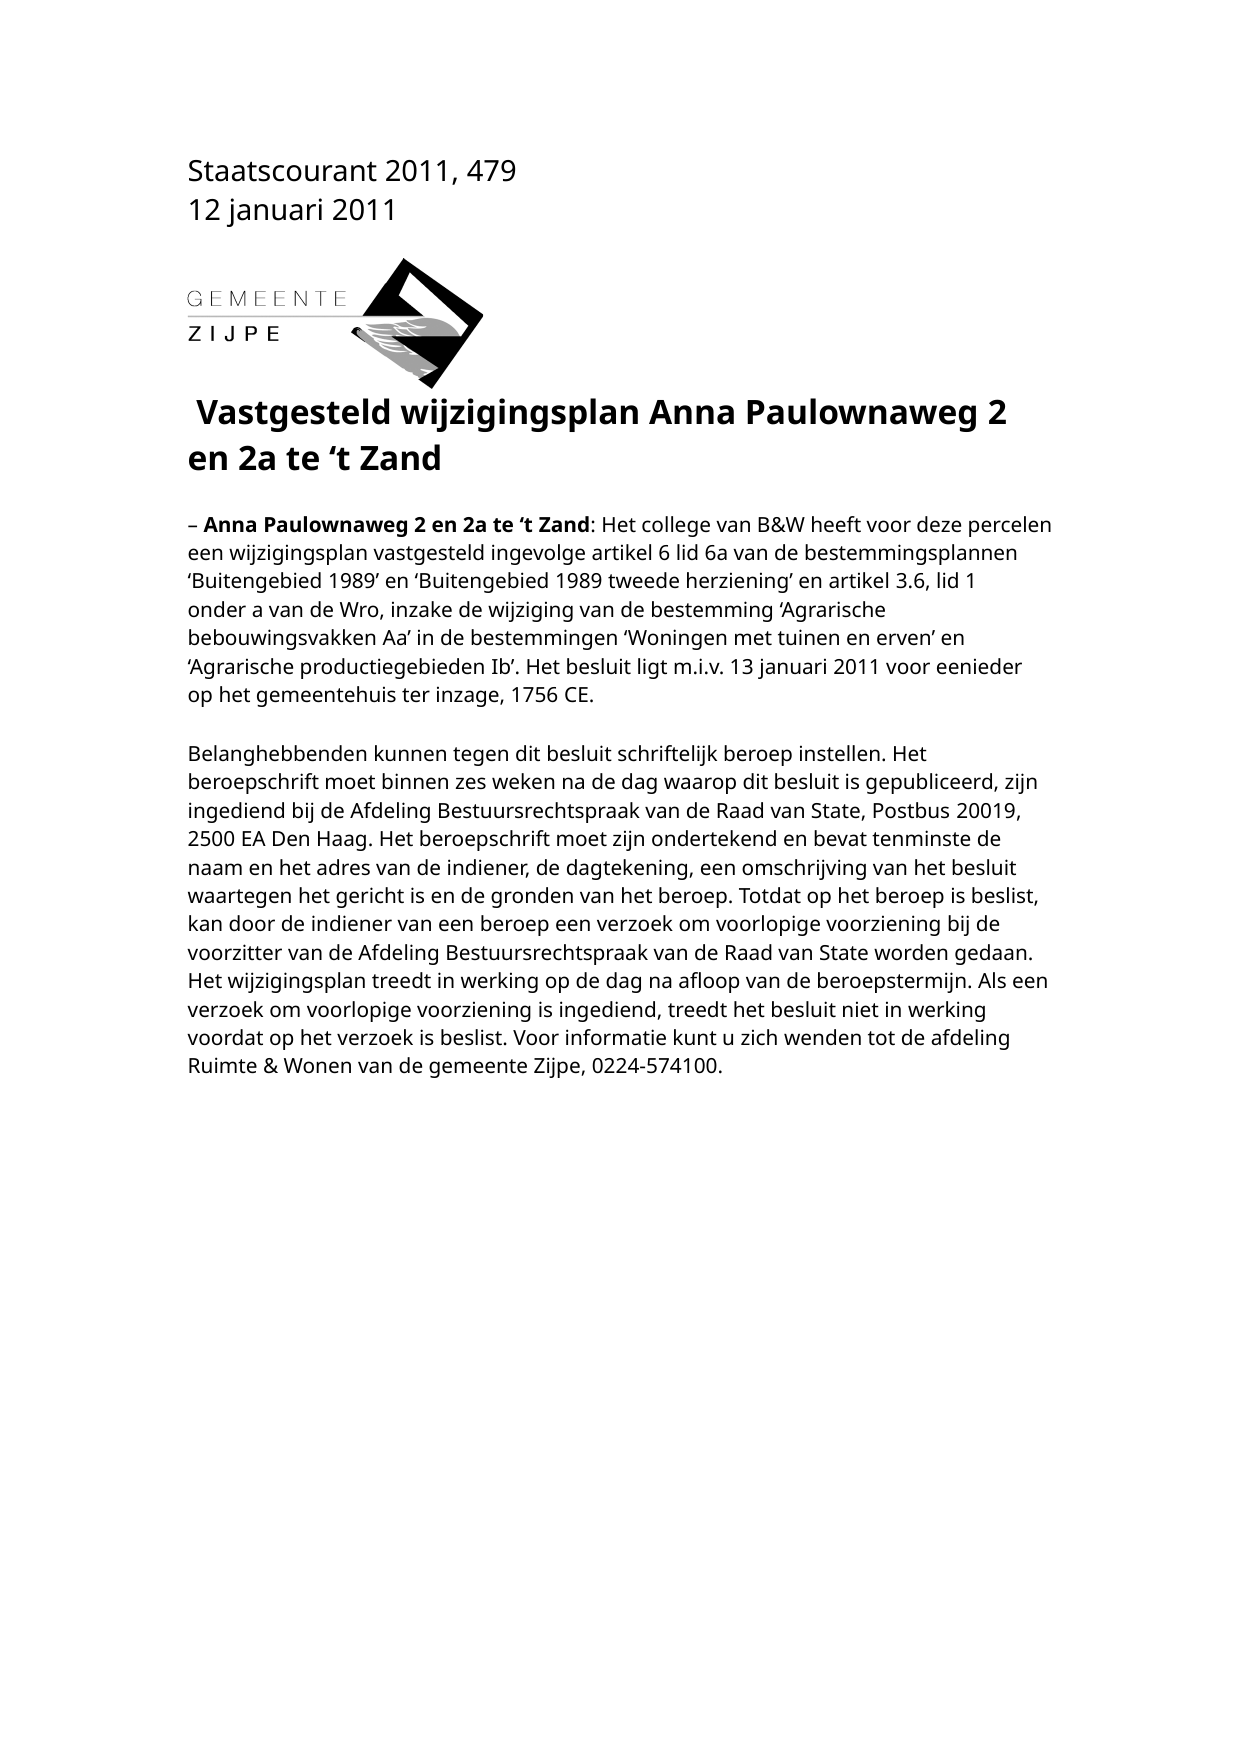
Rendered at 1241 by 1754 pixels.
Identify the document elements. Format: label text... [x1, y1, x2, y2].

text Belanghebbenden kunnen tegen dit besluit schriftelijk beroep instellen. Het beroepschrift moet binnen zes weken na de dag waarop dit besluit is gepubliceerd, zijn ingediend bij de Afdeling Bestuursrechtspraak van de Raad van State, Postbus 20019, 2500 EA Den Haag. Het beroepschrift moet zijn ondertekend en bevat tenminste de naam en het adres van de indiener, de dagtekening, een omschrijving van het besluit waartegen het gericht is en de gronden van het beroep. Totdat op het beroep is beslist, kan door de indiener van een beroep een verzoek om voorlopige voorziening bij de voorzitter van de Afdeling Bestuursrechtspraak van de Raad van State worden gedaan. Het wijzigingsplan treedt in werking op de dag na afloop van de beroepstermijn. Als een verzoek om voorlopige voorziening is ingediend, treedt het besluit niet in werking voordat op het verzoek is beslist. Voor informatie kunt u zich wenden tot de afdeling Ruimte & Wonen van de gemeente Zijpe, 0224-574100. [187, 739, 1053, 1080]
text – Anna Paulownaweg 2 en 2a te ‘t Zand: Het college van B&W heeft voor deze percelen een wijzigingsplan vastgesteld ingevolge artikel 6 lid 6a van de bestemmingsplannen ‘Buitengebied 1989’ en ‘Buitengebied 1989 tweede herziening’ en artikel 3.6, lid 1 onder a van de Wro, inzake de wijziging van de bestemming ‘Agrarische bebouwingsvakken Aa’ in de bestemmingen ‘Woningen met tuinen en erven’ en ‘Agrarische productiegebieden Ib’. Het besluit ligt m.i.v. 13 januari 2011 voor eenieder op het gemeentehuis ter inzage, 1756 CE. [187, 510, 1053, 709]
text Staatscourant 2011, 479 [187, 150, 1053, 190]
picture [187, 258, 484, 389]
subtitle Vastgesteld wijzigingsplan Anna Paulownaweg 2 en 2a te ‘t Zand [187, 271, 1053, 480]
text 12 januari 2011 [187, 190, 1053, 229]
